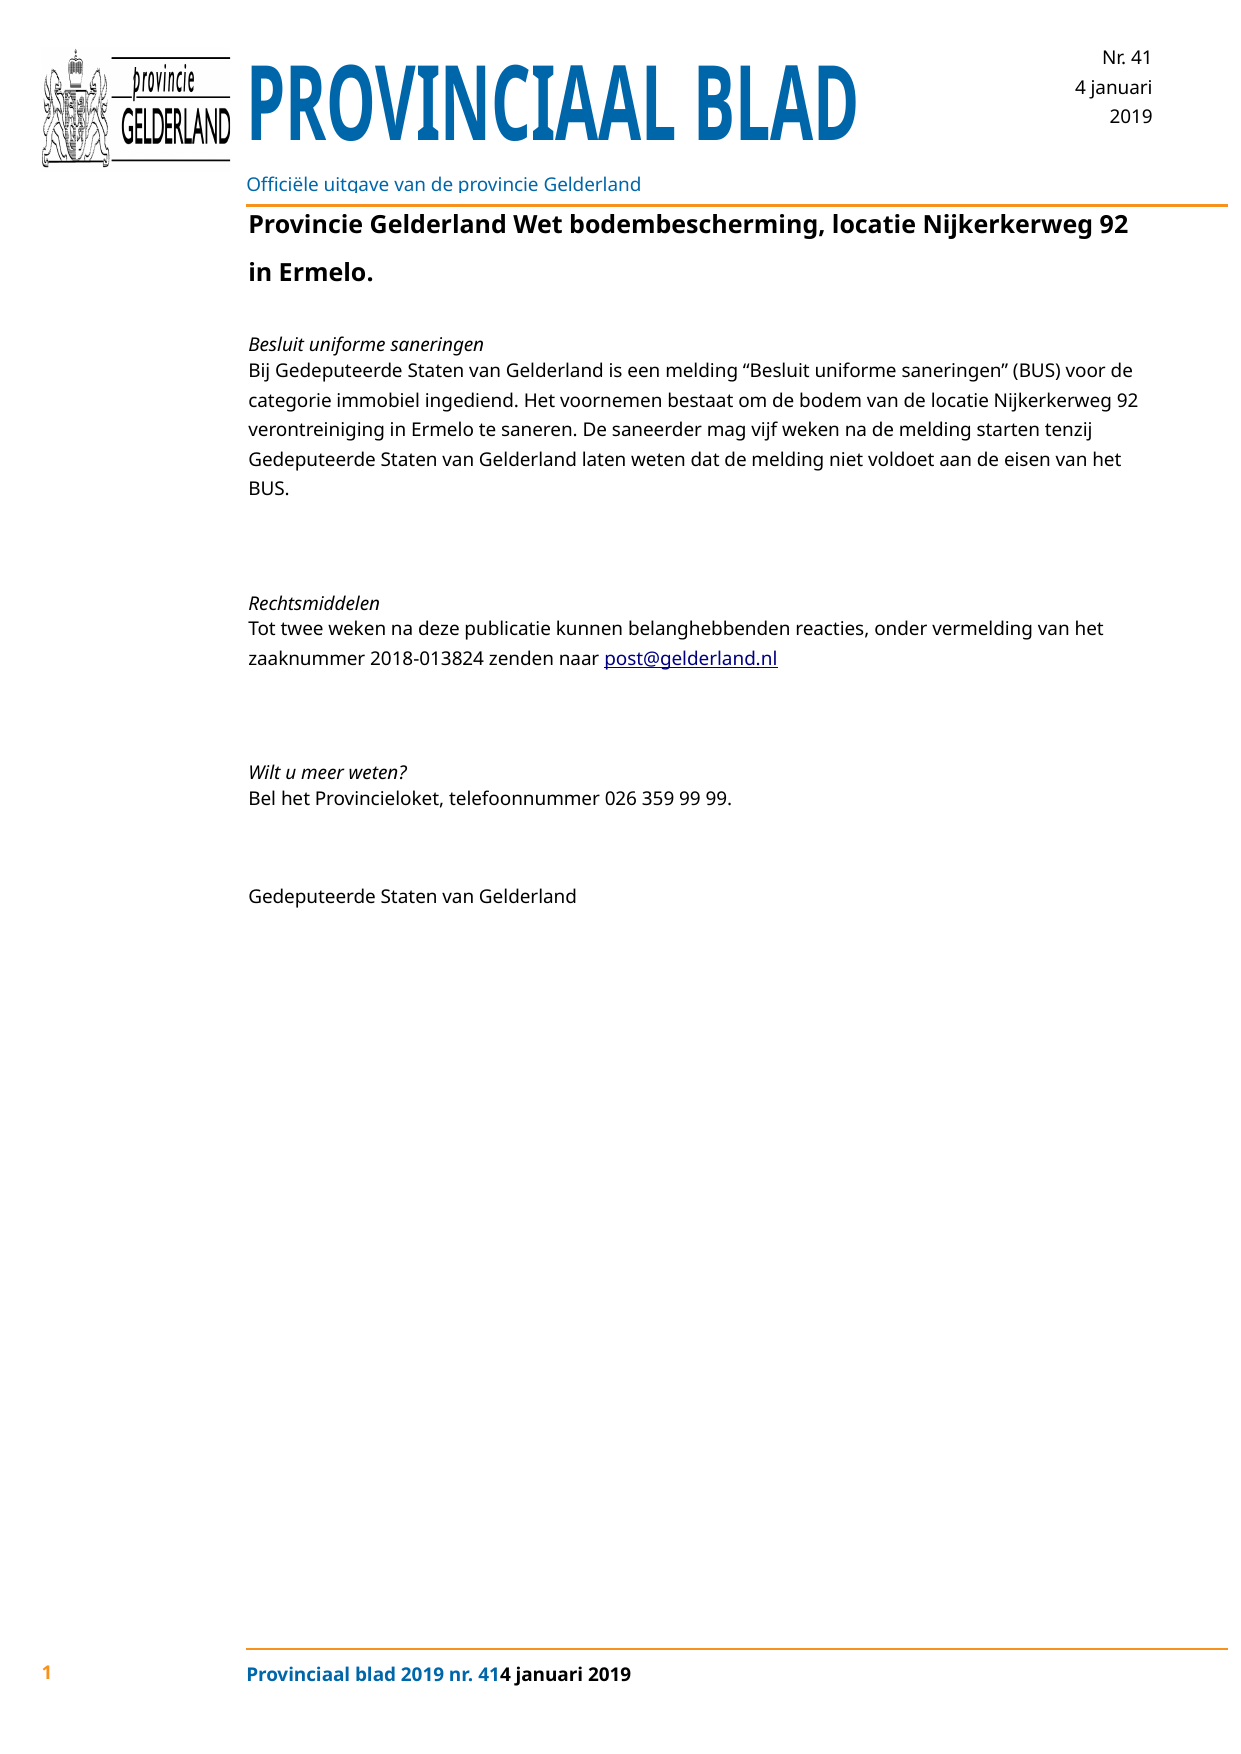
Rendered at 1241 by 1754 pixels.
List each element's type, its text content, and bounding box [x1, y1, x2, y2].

text Bij Gedeputeerde Staten van Gelderland is een melding “Besluit uniforme saneringen” (BUS) voor de categorie immobiel ingediend. Het voornemen bestaat om de bodem van de locatie Nijkerkerweg 92 verontreiniging in Ermelo te saneren. De saneerder mag vijf weken na de melding starten tenzij Gedeputeerde Staten van Gelderland laten weten dat de melding niet voldoet aan de eisen van het BUS. [248, 357, 1152, 501]
text Tot twee weken na deze publicatie kunnen belanghebbenden reacties, onder vermelding van het zaaknummer 2018-013824 zenden naar post@gelderland.nl [248, 616, 1152, 671]
text Wilt u meer weten? [248, 759, 1152, 785]
text Provincie Gelderland Wet bodembescherming, locatie Nijkerkerweg 92 in Ermelo. [248, 207, 1152, 288]
text Bel het Provincieloket, telefoonnummer 026 359 99 99. [248, 785, 1152, 811]
text Rechtsmiddelen [248, 590, 1152, 616]
text Gedeputeerde Staten van Gelderland [248, 883, 1152, 909]
text Besluit uniforme saneringen [248, 331, 1152, 357]
picture [41, 47, 231, 172]
